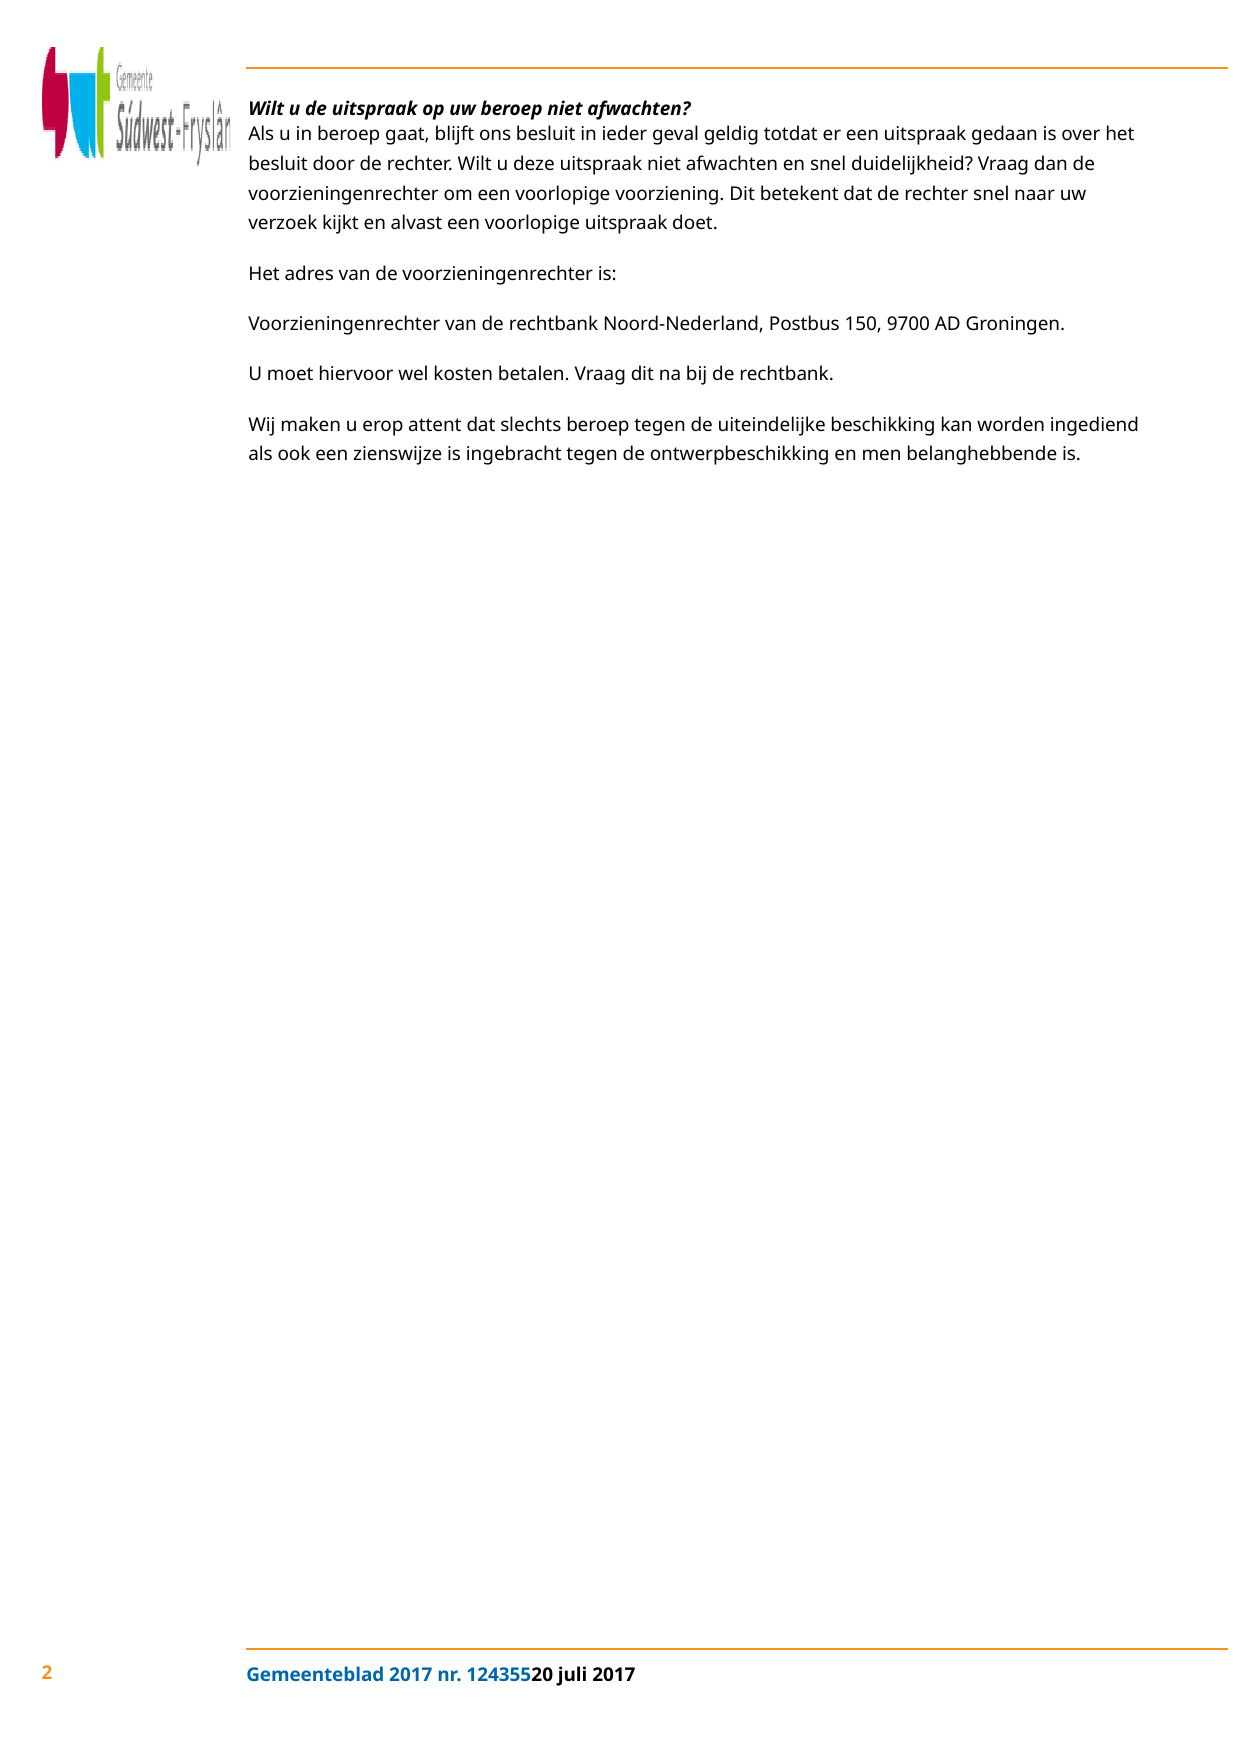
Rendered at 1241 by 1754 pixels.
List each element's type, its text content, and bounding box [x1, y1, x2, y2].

text Wilt u de uitspraak op uw beroep niet afwachten? [248, 95, 1152, 121]
picture [41, 47, 231, 172]
text Het adres van de voorzieningenrechter is: [248, 260, 1152, 285]
text Wij maken u erop attent dat slechts beroep tegen de uiteindelijke beschikking kan worden ingediend als ook een zienswijze is ingebracht tegen de ontwerpbeschikking en men belanghebbende is. [248, 411, 1152, 466]
text Voorzieningenrechter van de rechtbank Noord-Nederland, Postbus 150, 9700 AD Groningen. [248, 310, 1152, 336]
text U moet hiervoor wel kosten betalen. Vraag dit na bij de rechtbank. [248, 361, 1152, 386]
text Als u in beroep gaat, blijft ons besluit in ieder geval geldig totdat er een uitspraak gedaan is over het besluit door de rechter. Wilt u deze uitspraak niet afwachten en snel duidelijkheid? Vraag dan de voorzieningenrechter om een voorlopige voorziening. Dit betekent dat de rechter snel naar uw verzoek kijkt en alvast een voorlopige uitspraak doet. [248, 121, 1152, 235]
